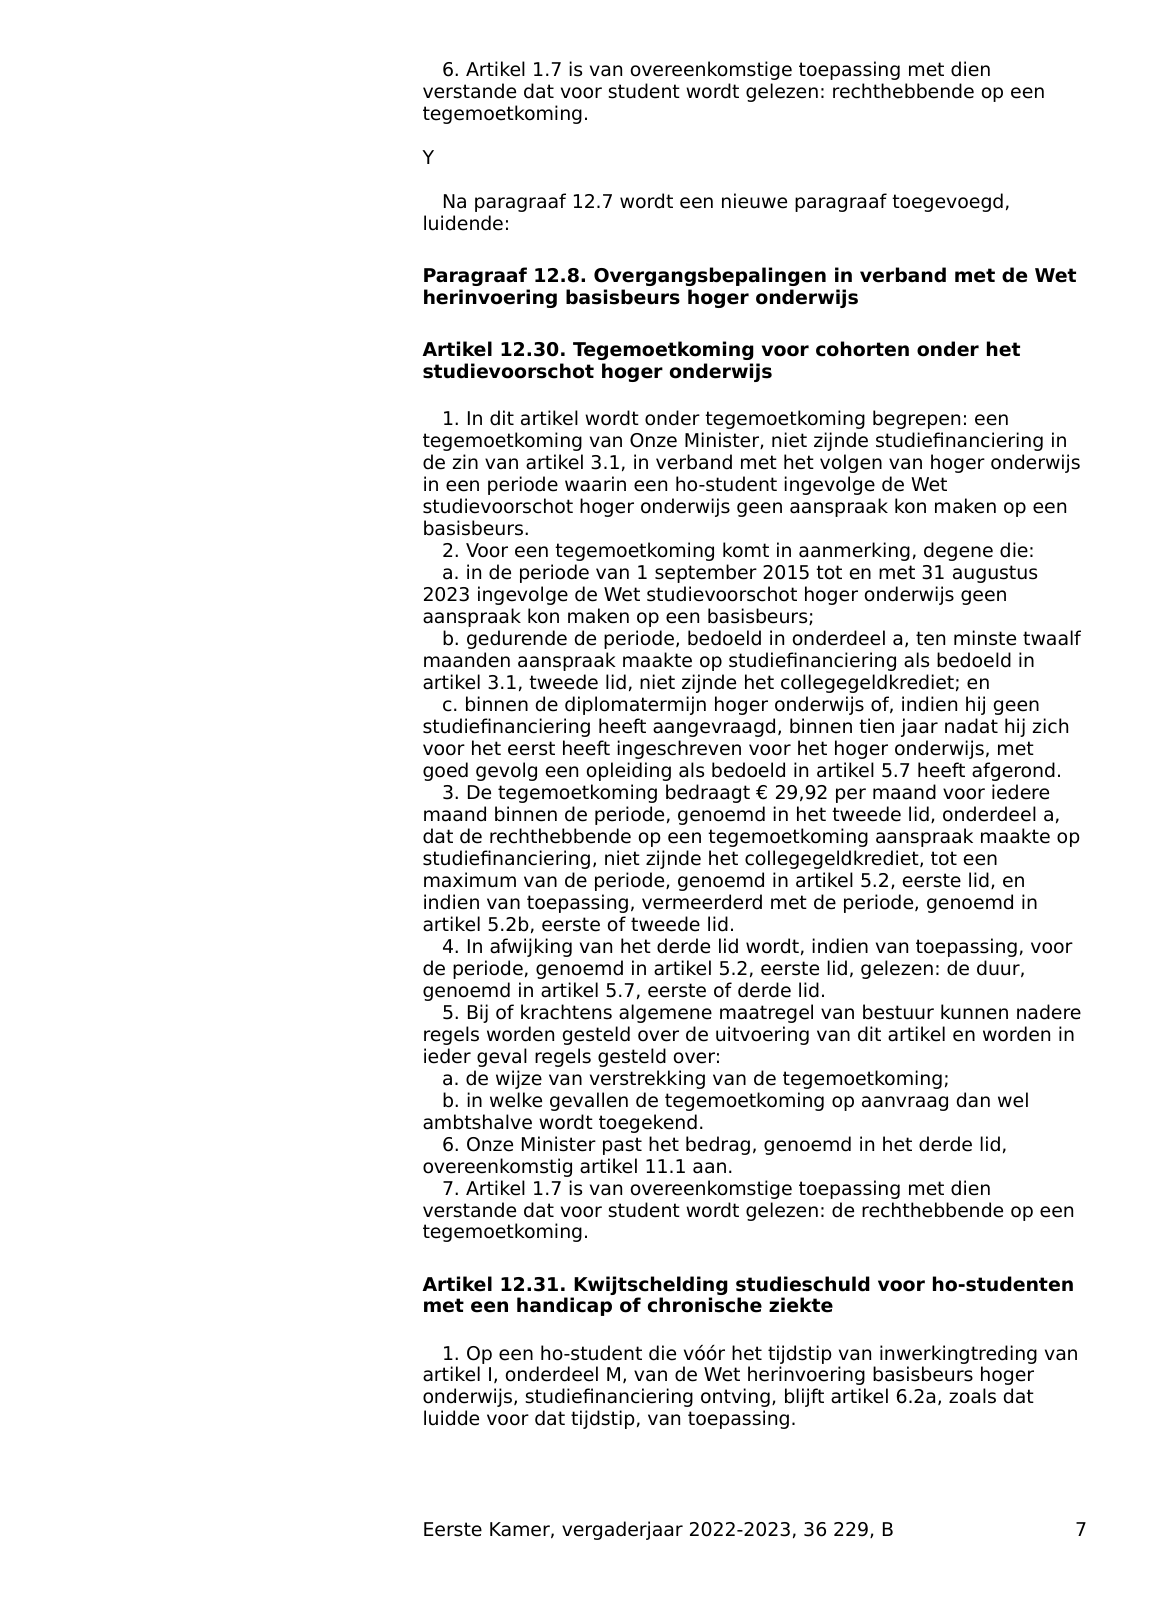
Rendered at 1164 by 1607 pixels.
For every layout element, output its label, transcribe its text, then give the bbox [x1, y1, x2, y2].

text 1. Op een ho-student die vóór het tijdstip van inwerkingtreding van artikel I, onderdeel M, van de Wet herinvoering basisbeurs hoger onderwijs, studiefinanciering ontving, blijft artikel 6.2a, zoals dat luidde voor dat tijdstip, van toepassing. [422, 1342, 1087, 1430]
subtitle Paragraaf 12.8. Overgangsbepalingen in verband met de Wet herinvoering basisbeurs hoger onderwijs [422, 265, 1087, 309]
text 1. In dit artikel wordt onder tegemoetkoming begrepen: een tegemoetkoming van Onze Minister, niet zijnde studiefinanciering in de zin van artikel 3.1, in verband met het volgen van hoger onderwijs in een periode waarin een ho-student ingevolge de Wet studievoorschot hoger onderwijs geen aanspraak kon maken op een basisbeurs. [422, 408, 1087, 540]
text Na paragraaf 12.7 wordt een nieuwe paragraaf toegevoegd, luidende: [422, 191, 1087, 235]
text a. de wijze van verstrekking van de tegemoetkoming; [422, 1068, 1087, 1089]
text 5. Bij of krachtens algemene maatregel van bestuur kunnen nadere regels worden gesteld over de uitvoering van dit artikel en worden in ieder geval regels gesteld over: [422, 1002, 1087, 1068]
text b. in welke gevallen de tegemoetkoming op aanvraag dan wel ambtshalve wordt toegekend. [422, 1089, 1087, 1133]
text b. gedurende de periode, bedoeld in onderdeel a, ten minste twaalf maanden aanspraak maakte op studiefinanciering als bedoeld in artikel 3.1, tweede lid, niet zijnde het collegegeldkrediet; en [422, 628, 1087, 694]
subtitle Artikel 12.30. Tegemoetkoming voor cohorten onder het studievoorschot hoger onderwijs [422, 339, 1087, 383]
text 7. Artikel 1.7 is van overeenkomstige toepassing met dien verstande dat voor student wordt gelezen: de rechthebbende op een tegemoetkoming. [422, 1177, 1087, 1243]
text a. in de periode van 1 september 2015 tot en met 31 augustus 2023 ingevolge de Wet studievoorschot hoger onderwijs geen aanspraak kon maken op een basisbeurs; [422, 562, 1087, 628]
text c. binnen de diplomatermijn hoger onderwijs of, indien hij geen studiefinanciering heeft aangevraagd, binnen tien jaar nadat hij zich voor het eerst heeft ingeschreven voor het hoger onderwijs, met goed gevolg een opleiding als bedoeld in artikel 5.7 heeft afgerond. [422, 694, 1087, 782]
text Y [422, 147, 1087, 169]
text 4. In afwijking van het derde lid wordt, indien van toepassing, voor de periode, genoemd in artikel 5.2, eerste lid, gelezen: de duur, genoemd in artikel 5.7, eerste of derde lid. [422, 936, 1087, 1002]
text 6. Onze Minister past het bedrag, genoemd in het derde lid, overeenkomstig artikel 11.1 aan. [422, 1133, 1087, 1177]
text 3. De tegemoetkoming bedraagt € 29,92 per maand voor iedere maand binnen de periode, genoemd in het tweede lid, onderdeel a, dat de rechthebbende op een tegemoetkoming aanspraak maakte op studiefinanciering, niet zijnde het collegegeldkrediet, tot een maximum van de periode, genoemd in artikel 5.2, eerste lid, en indien van toepassing, vermeerderd met de periode, genoemd in artikel 5.2b, eerste of tweede lid. [422, 782, 1087, 936]
subtitle Artikel 12.31. Kwijtschelding studieschuld voor ho-studenten met een handicap of chronische ziekte [422, 1273, 1087, 1317]
text 2. Voor een tegemoetkoming komt in aanmerking, degene die: [422, 540, 1087, 562]
text 6. Artikel 1.7 is van overeenkomstige toepassing met dien verstande dat voor student wordt gelezen: rechthebbende op een tegemoetkoming. [422, 59, 1087, 125]
